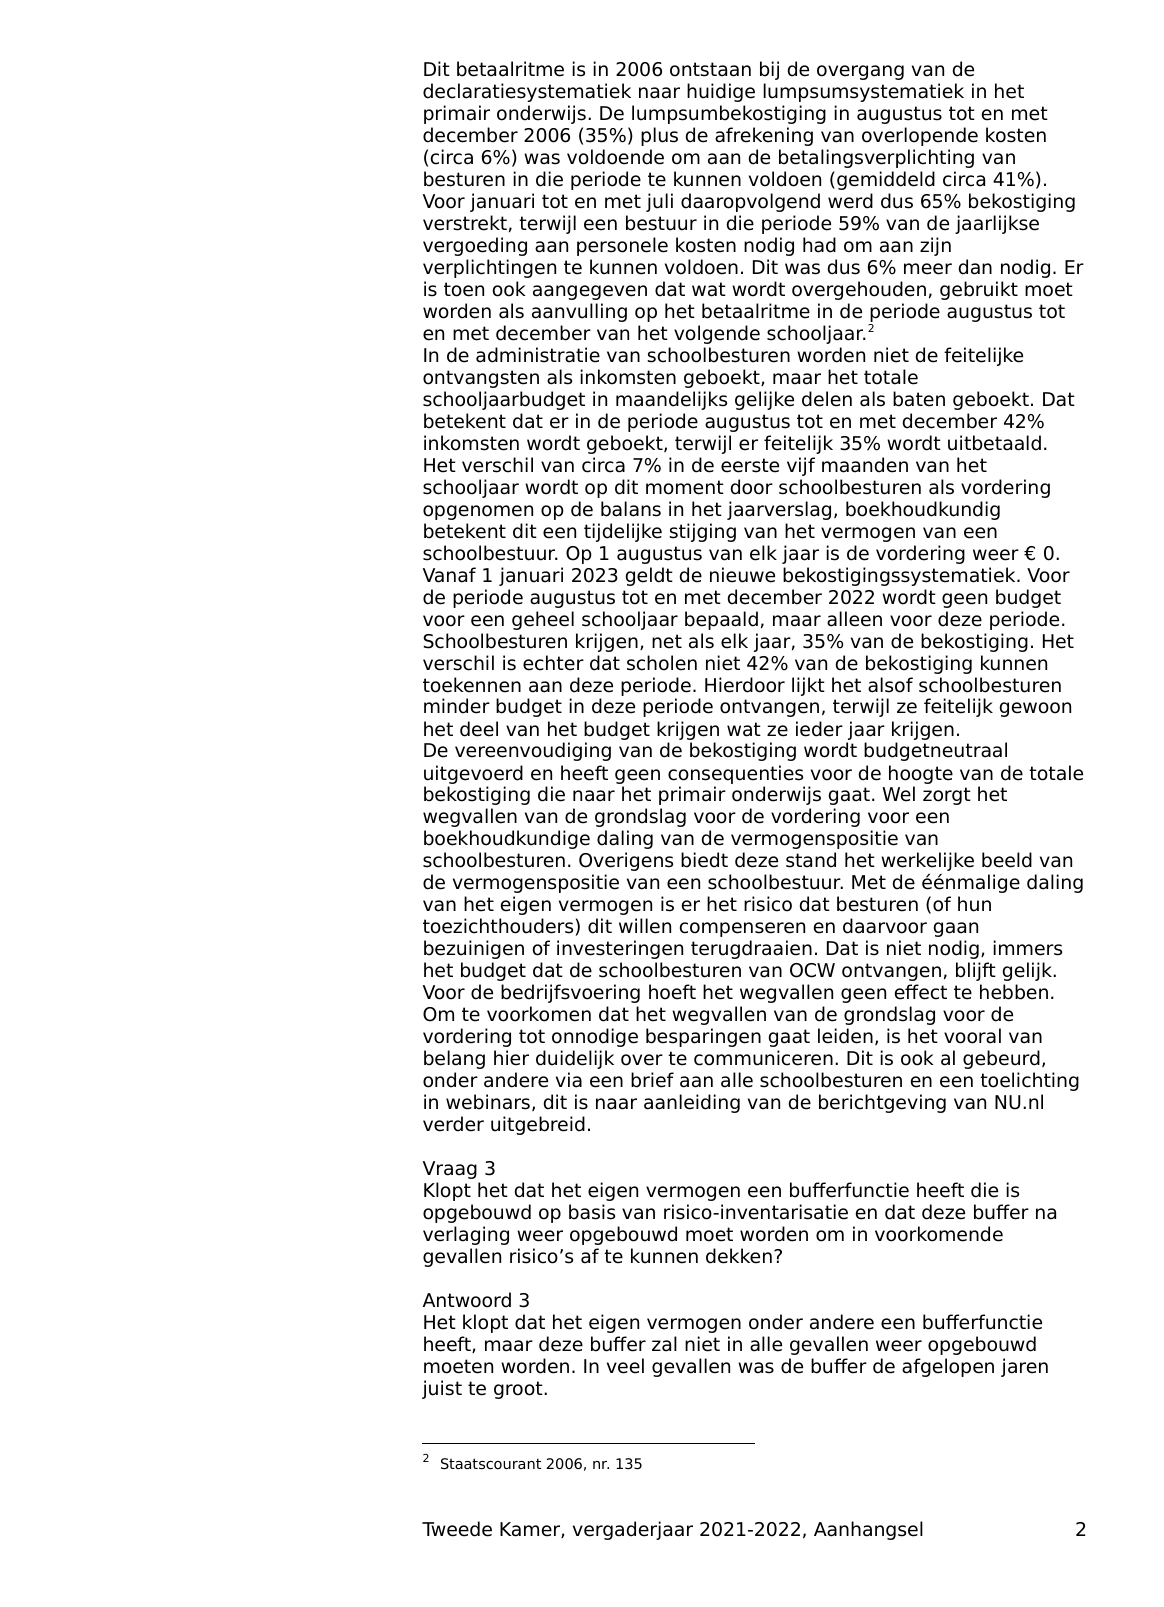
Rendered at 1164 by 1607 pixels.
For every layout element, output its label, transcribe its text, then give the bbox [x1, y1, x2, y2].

text Dit betaalritme is in 2006 ontstaan bij de overgang van de declaratiesystematiek naar huidige lumpsumsystematiek in het primair onderwijs. De lumpsumbekostiging in augustus tot en met december 2006 (35%) plus de afrekening van overlopende kosten (circa 6%) was voldoende om aan de betalingsverplichting van besturen in die periode te kunnen voldoen (gemiddeld circa 41%). Voor januari tot en met juli daaropvolgend werd dus 65% bekostiging verstrekt, terwijl een bestuur in die periode 59% van de jaarlijkse vergoeding aan personele kosten nodig had om aan zijn verplichtingen te kunnen voldoen. Dit was dus 6% meer dan nodig. Er is toen ook aangegeven dat wat wordt overgehouden, gebruikt moet worden als aanvulling op het betaalritme in de periode augustus tot en met december van het volgende schooljaar. [422, 59, 1087, 345]
text De vereenvoudiging van de bekostiging wordt budgetneutraal uitgevoerd en heeft geen consequenties voor de hoogte van de totale bekostiging die naar het primair onderwijs gaat. Wel zorgt het wegvallen van de grondslag voor de vordering voor een boekhoudkundige daling van de vermogenspositie van schoolbesturen. Overigens biedt deze stand het werkelijke beeld van de vermogenspositie van een schoolbestuur. Met de éénmalige daling van het eigen vermogen is er het risico dat besturen (of hun toezichthouders) dit willen compenseren en daarvoor gaan bezuinigen of investeringen terugdraaien. Dat is niet nodig, immers het budget dat de schoolbesturen van OCW ontvangen, blijft gelijk. Voor de bedrijfsvoering hoeft het wegvallen geen effect te hebben. Om te voorkomen dat het wegvallen van de grondslag voor de vordering tot onnodige besparingen gaat leiden, is het vooral van belang hier duidelijk over te communiceren. Dit is ook al gebeurd, onder andere via een brief aan alle schoolbesturen en een toelichting in webinars, dit is naar aanleiding van de berichtgeving van NU.nl verder uitgebreid. [422, 740, 1087, 1136]
text Klopt het dat het eigen vermogen een bufferfunctie heeft die is opgebouwd op basis van risico-inventarisatie en dat deze buffer na verlaging weer opgebouwd moet worden om in voorkomende gevallen risico’s af te kunnen dekken? [422, 1180, 1087, 1268]
text Vanaf 1 januari 2023 geldt de nieuwe bekostigingssystematiek. Voor de periode augustus tot en met december 2022 wordt geen budget voor een geheel schooljaar bepaald, maar alleen voor deze periode. Schoolbesturen krijgen, net als elk jaar, 35% van de bekostiging. Het verschil is echter dat scholen niet 42% van de bekostiging kunnen toekennen aan deze periode. Hierdoor lijkt het alsof schoolbesturen minder budget in deze periode ontvangen, terwijl ze feitelijk gewoon het deel van het budget krijgen wat ze ieder jaar krijgen. [422, 564, 1087, 740]
text Staatscourant 2006, nr. 135 [422, 1452, 1087, 1474]
text Antwoord 3 [422, 1290, 1087, 1312]
text In de administratie van schoolbesturen worden niet de feitelijke ontvangsten als inkomsten geboekt, maar het totale schooljaarbudget in maandelijks gelijke delen als baten geboekt. Dat betekent dat er in de periode augustus tot en met december 42% inkomsten wordt geboekt, terwijl er feitelijk 35% wordt uitbetaald. Het verschil van circa 7% in de eerste vijf maanden van het schooljaar wordt op dit moment door schoolbesturen als vordering opgenomen op de balans in het jaarverslag, boekhoudkundig betekent dit een tijdelijke stijging van het vermogen van een schoolbestuur. Op 1 augustus van elk jaar is de vordering weer € 0. [422, 345, 1087, 564]
text Het klopt dat het eigen vermogen onder andere een bufferfunctie heeft, maar deze buffer zal niet in alle gevallen weer opgebouwd moeten worden. In veel gevallen was de buffer de afgelopen jaren juist te groot. [422, 1312, 1087, 1400]
text Vraag 3 [422, 1158, 1087, 1180]
